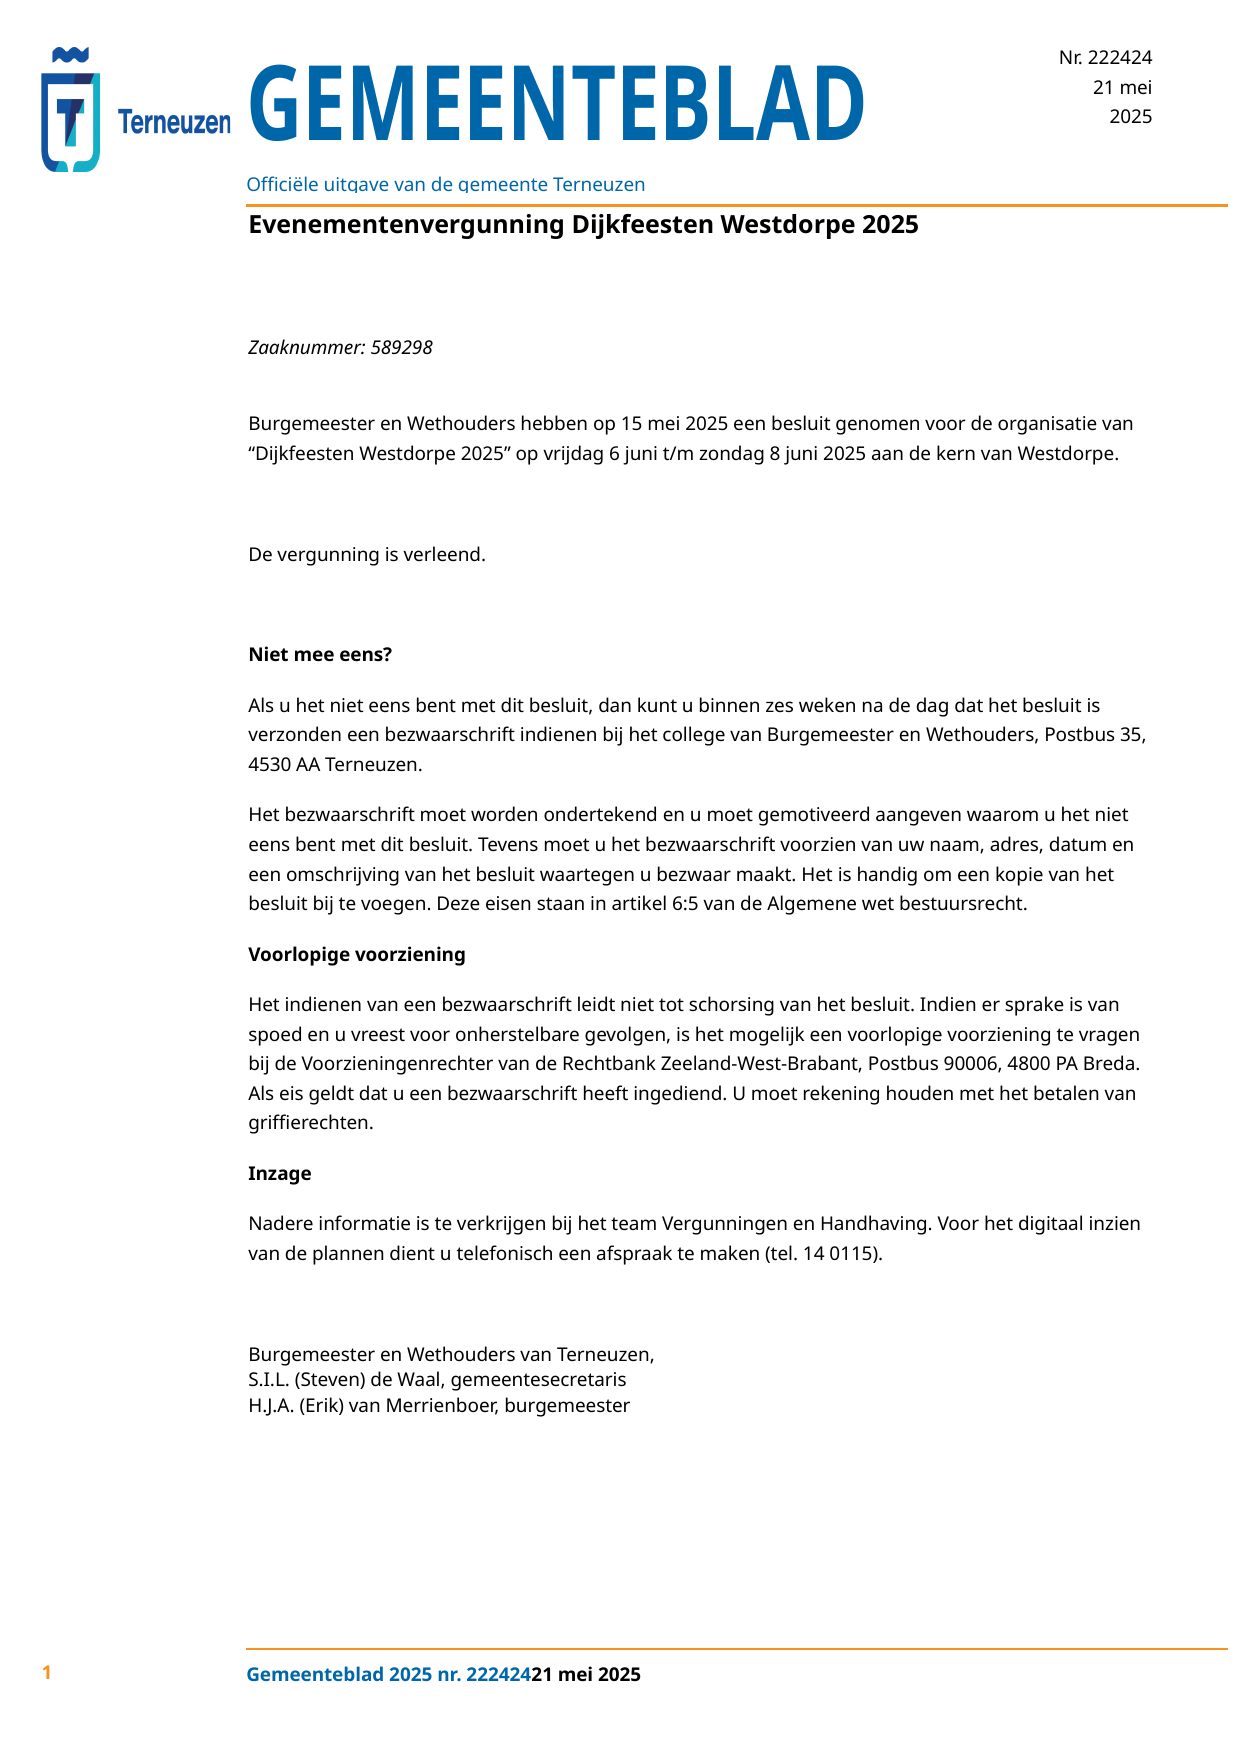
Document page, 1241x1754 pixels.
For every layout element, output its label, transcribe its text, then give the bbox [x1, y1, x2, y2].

text Zaaknummer: 589298 [248, 334, 1152, 360]
text Niet mee eens? [248, 642, 1152, 667]
table_cell [248, 1418, 714, 1444]
text Inzage [248, 1160, 1152, 1186]
table_cell H.J.A. (Erik) van Merrienboer, burgemeester [248, 1393, 1152, 1418]
table_cell [714, 1367, 1152, 1392]
text Voorlopige voorziening [248, 941, 1152, 967]
text Het bezwaarschrift moet worden ondertekend en u moet gemotiveerd aangeven waarom u het niet eens bent met dit besluit. Tevens moet u het bezwaarschrift voorzien van uw naam, adres, datum en een omschrijving van het besluit waartegen u bezwaar maakt. Het is handig om een kopie van het besluit bij te voegen. Deze eisen staan in artikel 6:5 van de Algemene wet bestuursrecht. [248, 802, 1152, 916]
picture [41, 47, 231, 172]
text Evenementenvergunning Dijkfeesten Westdorpe 2025 [248, 207, 1152, 241]
text Als u het niet eens bent met dit besluit, dan kunt u binnen zes weken na de dag dat het besluit is verzonden een bezwaarschrift indienen bij het college van Burgemeester en Wethouders, Postbus 35, 4530 AA Terneuzen. [248, 692, 1152, 777]
text Het indienen van een bezwaarschrift leidt niet tot schorsing van het besluit. Indien er sprake is van spoed en u vreest voor onherstelbare gevolgen, is het mogelijk een voorlopige voorziening te vragen bij de Voorzieningenrechter van de Rechtbank Zeeland-West-Brabant, Postbus 90006, 4800 PA Breda. Als eis geldt dat u een bezwaarschrift heeft ingediend. U moet rekening houden met het betalen van griffierechten. [248, 991, 1152, 1135]
table_cell [714, 1418, 1152, 1444]
text De vergunning is verleend. [248, 541, 1152, 567]
table_cell S.I.L. (Steven) de Waal, gemeentesecretaris [248, 1367, 714, 1392]
text Nadere informatie is te verkrijgen bij het team Vergunningen en Handhaving. Voor het digitaal inzien van de plannen dient u telefonisch een afspraak te maken (tel. 14 0115). [248, 1210, 1152, 1266]
table_header Burgemeester en Wethouders van Terneuzen, [248, 1341, 1152, 1367]
text Burgemeester en Wethouders hebben op 15 mei 2025 een besluit genomen voor de organisatie van “Dijkfeesten Westdorpe 2025” op vrijdag 6 juni t/m zondag 8 juni 2025 aan de kern van Westdorpe. [248, 410, 1152, 466]
